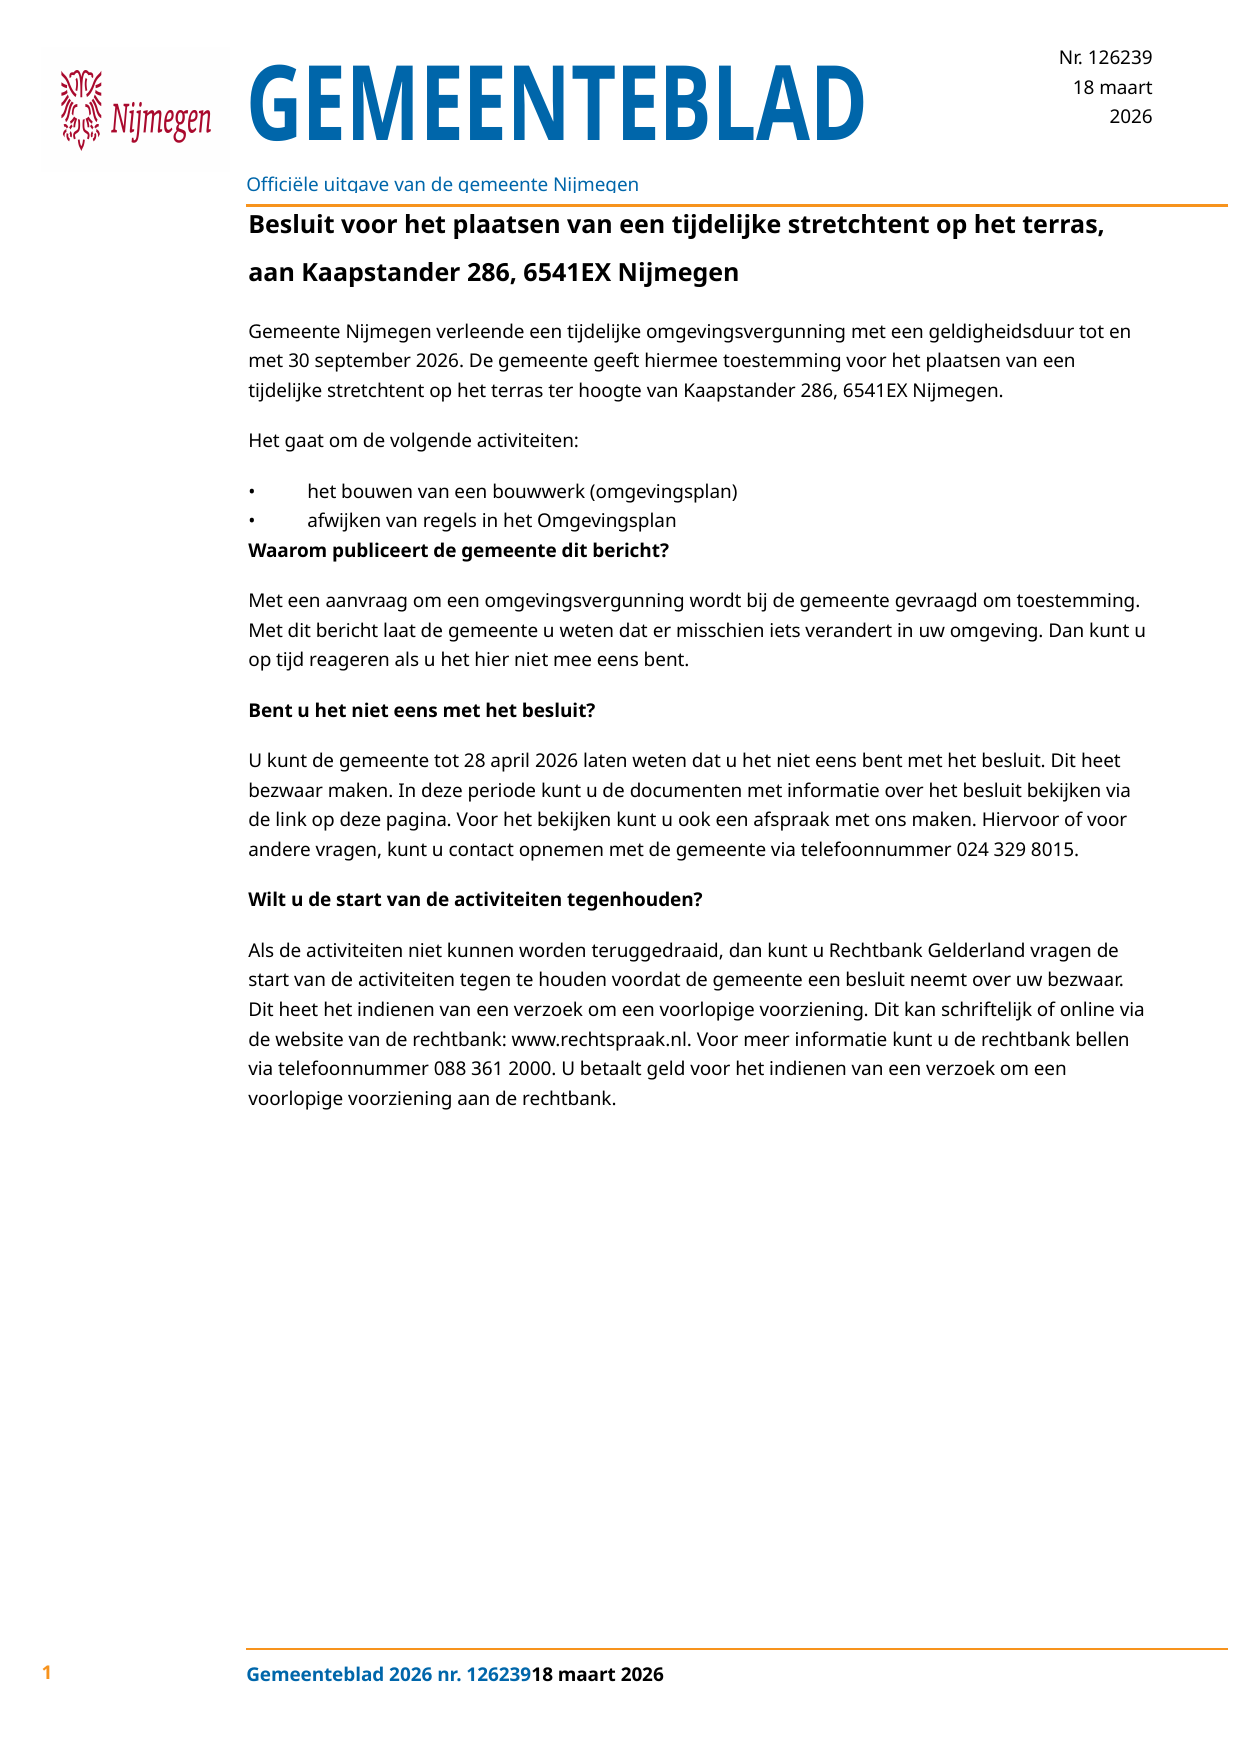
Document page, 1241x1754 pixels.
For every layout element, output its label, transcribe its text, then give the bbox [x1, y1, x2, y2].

text Wilt u de start van de activiteiten tegenhouden? [248, 887, 1152, 912]
picture [41, 47, 231, 172]
list het bouwen van een bouwwerk (omgevingsplan) [248, 478, 1152, 504]
text Waarom publiceert de gemeente dit bericht? [248, 537, 1152, 563]
list afwijken van regels in het Omgevingsplan [248, 507, 1152, 533]
text Het gaat om de volgende activiteiten: [248, 427, 1152, 453]
text Besluit voor het plaatsen van een tijdelijke stretchtent op het terras, aan Kaapstander 286, 6541EX Nijmegen [248, 207, 1152, 288]
text Als de activiteiten niet kunnen worden teruggedraaid, dan kunt u Rechtbank Gelderland vragen de start van de activiteiten tegen te houden voordat de gemeente een besluit neemt over uw bezwaar. Dit heet het indienen van een verzoek om een voorlopige voorziening. Dit kan schriftelijk of online via de website van de rechtbank: www.rechtspraak.nl. Voor meer informatie kunt u de rechtbank bellen via telefoonnummer 088 361 2000. U betaalt geld voor het indienen van een verzoek om een voorlopige voorziening aan de rechtbank. [248, 937, 1152, 1111]
text U kunt de gemeente tot 28 april 2026 laten weten dat u het niet eens bent met het besluit. Dit heet bezwaar maken. In deze periode kunt u de documenten met informatie over het besluit bekijken via de link op deze pagina. Voor het bekijken kunt u ook een afspraak met ons maken. Hiervoor of voor andere vragen, kunt u contact opnemen met de gemeente via telefoonnummer 024 329 8015. [248, 747, 1152, 862]
text Bent u het niet eens met het besluit? [248, 697, 1152, 723]
text Met een aanvraag om een omgevingsvergunning wordt bij de gemeente gevraagd om toestemming. Met dit bericht laat de gemeente u weten dat er misschien iets verandert in uw omgeving. Dan kunt u op tijd reageren als u het hier niet mee eens bent. [248, 587, 1152, 672]
text Gemeente Nijmegen verleende een tijdelijke omgevingsvergunning met een geldigheidsduur tot en met 30 september 2026. De gemeente geeft hiermee toestemming voor het plaatsen van een tijdelijke stretchtent op het terras ter hoogte van Kaapstander 286, 6541EX Nijmegen. [248, 318, 1152, 403]
